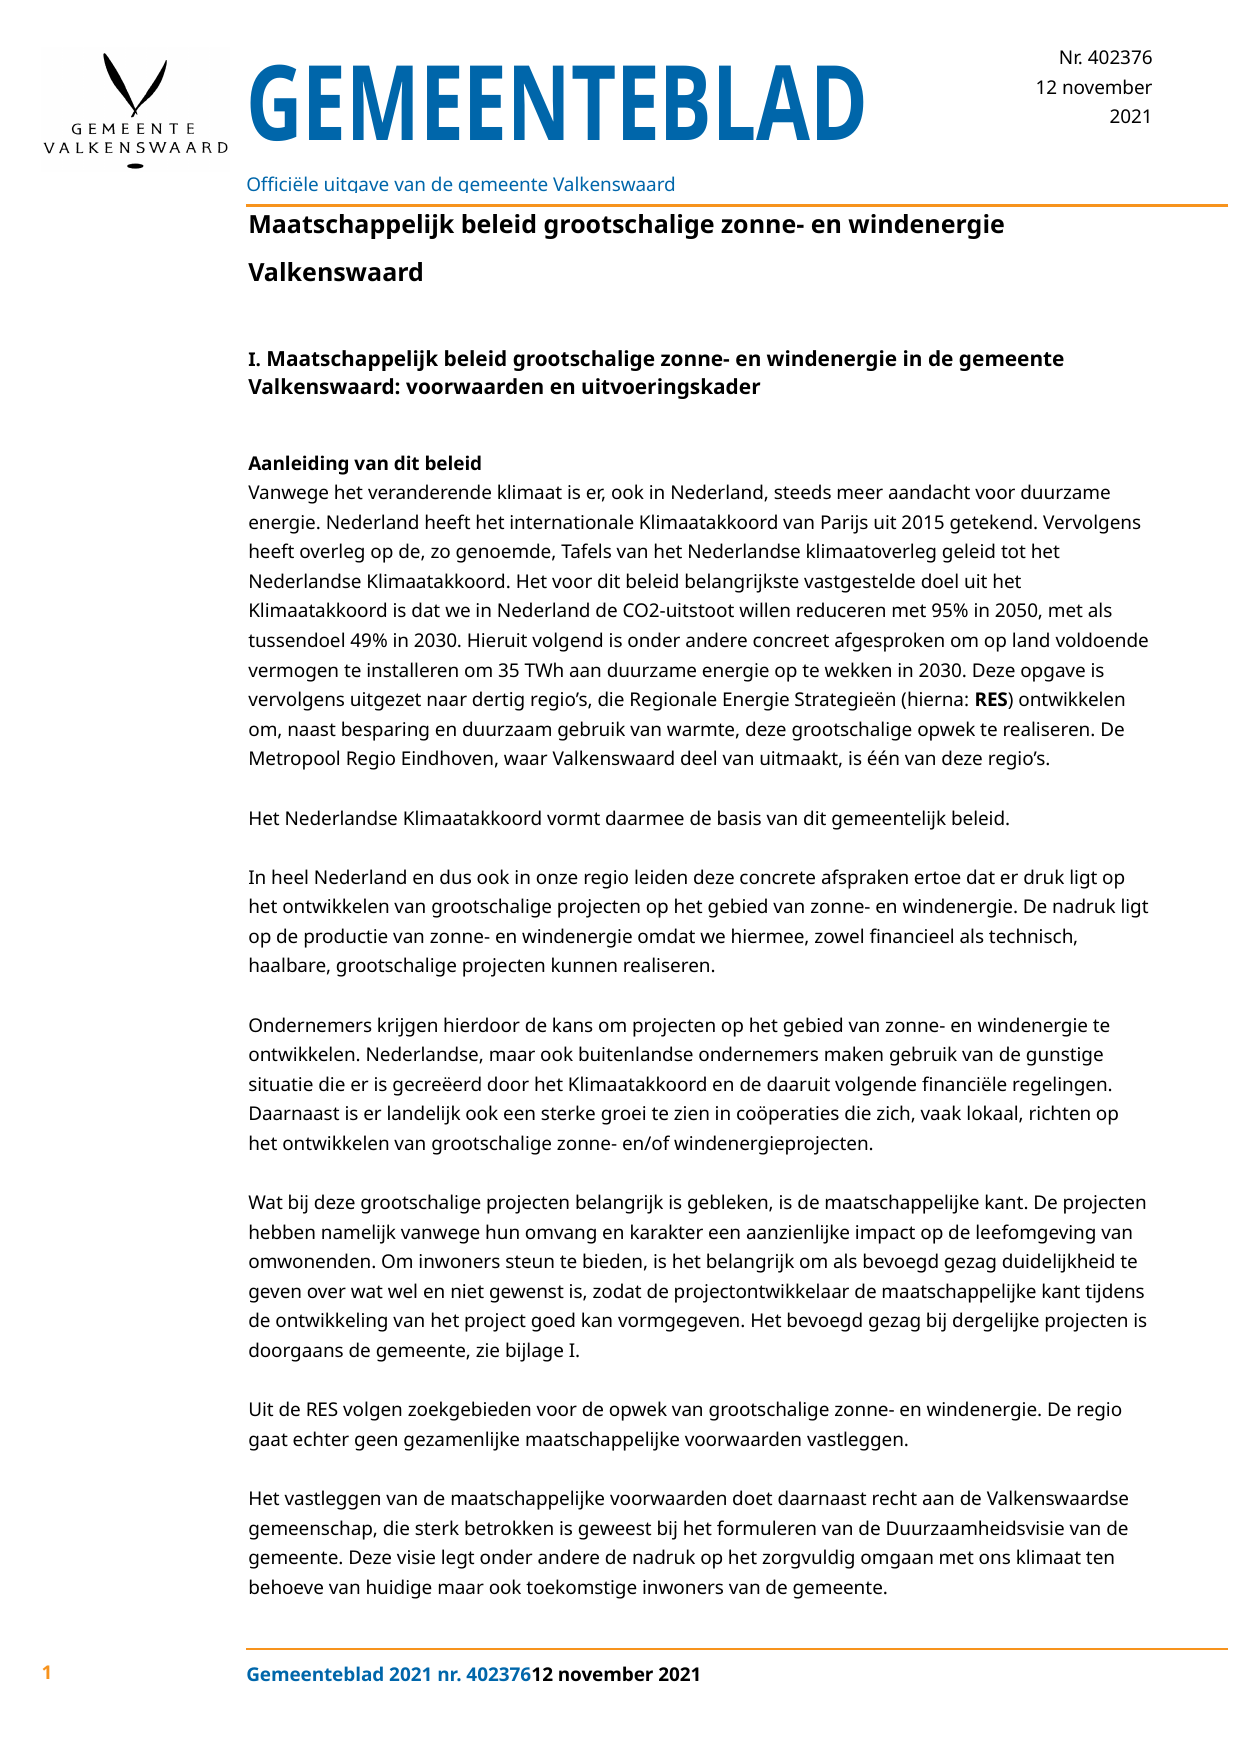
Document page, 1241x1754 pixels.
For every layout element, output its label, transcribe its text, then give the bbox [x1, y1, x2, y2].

text I. Maatschappelijk beleid grootschalige zonne- en windenergie in de gemeente Valkenswaard: voorwaarden en uitvoeringskader [248, 344, 1152, 401]
text Het Nederlandse Klimaatakkoord vormt daarmee de basis van dit gemeentelijk beleid. [248, 805, 1152, 831]
text Wat bij deze grootschalige projecten belangrijk is gebleken, is de maatschappelijke kant. De projecten hebben namelijk vanwege hun omvang en karakter een aanzienlijke impact op de leefomgeving van omwonenden. Om inwoners steun te bieden, is het belangrijk om als bevoegd gezag duidelijkheid te geven over wat wel en niet gewenst is, zodat de projectontwikkelaar de maatschappelijke kant tijdens de ontwikkeling van het project goed kan vormgegeven. Het bevoegd gezag bij dergelijke projecten is doorgaans de gemeente, zie bijlage I. [248, 1189, 1152, 1363]
text Het vastleggen van de maatschappelijke voorwaarden doet daarnaast recht aan de Valkenswaardse gemeenschap, die sterk betrokken is geweest bij het formuleren van de Duurzaamheidsvisie van de gemeente. Deze visie legt onder andere de nadruk op het zorgvuldig omgaan met ons klimaat ten behoeve van huidige maar ook toekomstige inwoners van de gemeente. [248, 1485, 1152, 1600]
text Ondernemers krijgen hierdoor de kans om projecten op het gebied van zonne- en windenergie te ontwikkelen. Nederlandse, maar ook buitenlandse ondernemers maken gebruik van de gunstige situatie die er is gecreëerd door het Klimaatakkoord en de daaruit volgende financiële regelingen. Daarnaast is er landelijk ook een sterke groei te zien in coöperaties die zich, vaak lokaal, richten op het ontwikkelen van grootschalige zonne- en/of windenergieprojecten. [248, 1012, 1152, 1156]
text Maatschappelijk beleid grootschalige zonne- en windenergie Valkenswaard [248, 207, 1152, 288]
text Aanleiding van dit beleid [248, 450, 1152, 476]
text Uit de RES volgen zoekgebieden voor de opwek van grootschalige zonne- en windenergie. De regio gaat echter geen gezamenlijke maatschappelijke voorwaarden vastleggen. [248, 1396, 1152, 1452]
text In heel Nederland en dus ook in onze regio leiden deze concrete afspraken ertoe dat er druk ligt op het ontwikkelen van grootschalige projecten op het gebied van zonne- en windenergie. De nadruk ligt op de productie van zonne- en windenergie omdat we hiermee, zowel financieel als technisch, haalbare, grootschalige projecten kunnen realiseren. [248, 864, 1152, 978]
text Vanwege het veranderende klimaat is er, ook in Nederland, steeds meer aandacht voor duurzame energie. Nederland heeft het internationale Klimaatakkoord van Parijs uit 2015 getekend. Vervolgens heeft overleg op de, zo genoemde, Tafels van het Nederlandse klimaatoverleg geleid tot het Nederlandse Klimaatakkoord. Het voor dit beleid belangrijkste vastgestelde doel uit het Klimaatakkoord is dat we in Nederland de CO2-uitstoot willen reduceren met 95% in 2050, met als tussendoel 49% in 2030. Hieruit volgend is onder andere concreet afgesproken om op land voldoende vermogen te installeren om 35 TWh aan duurzame energie op te wekken in 2030. Deze opgave is vervolgens uitgezet naar dertig regio’s, die Regionale Energie Strategieën (hierna: RES) ontwikkelen om, naast besparing en duurzaam gebruik van warmte, deze grootschalige opwek te realiseren. De Metropool Regio Eindhoven, waar Valkenswaard deel van uitmaakt, is één van deze regio’s. [248, 479, 1152, 771]
picture [41, 47, 231, 172]
